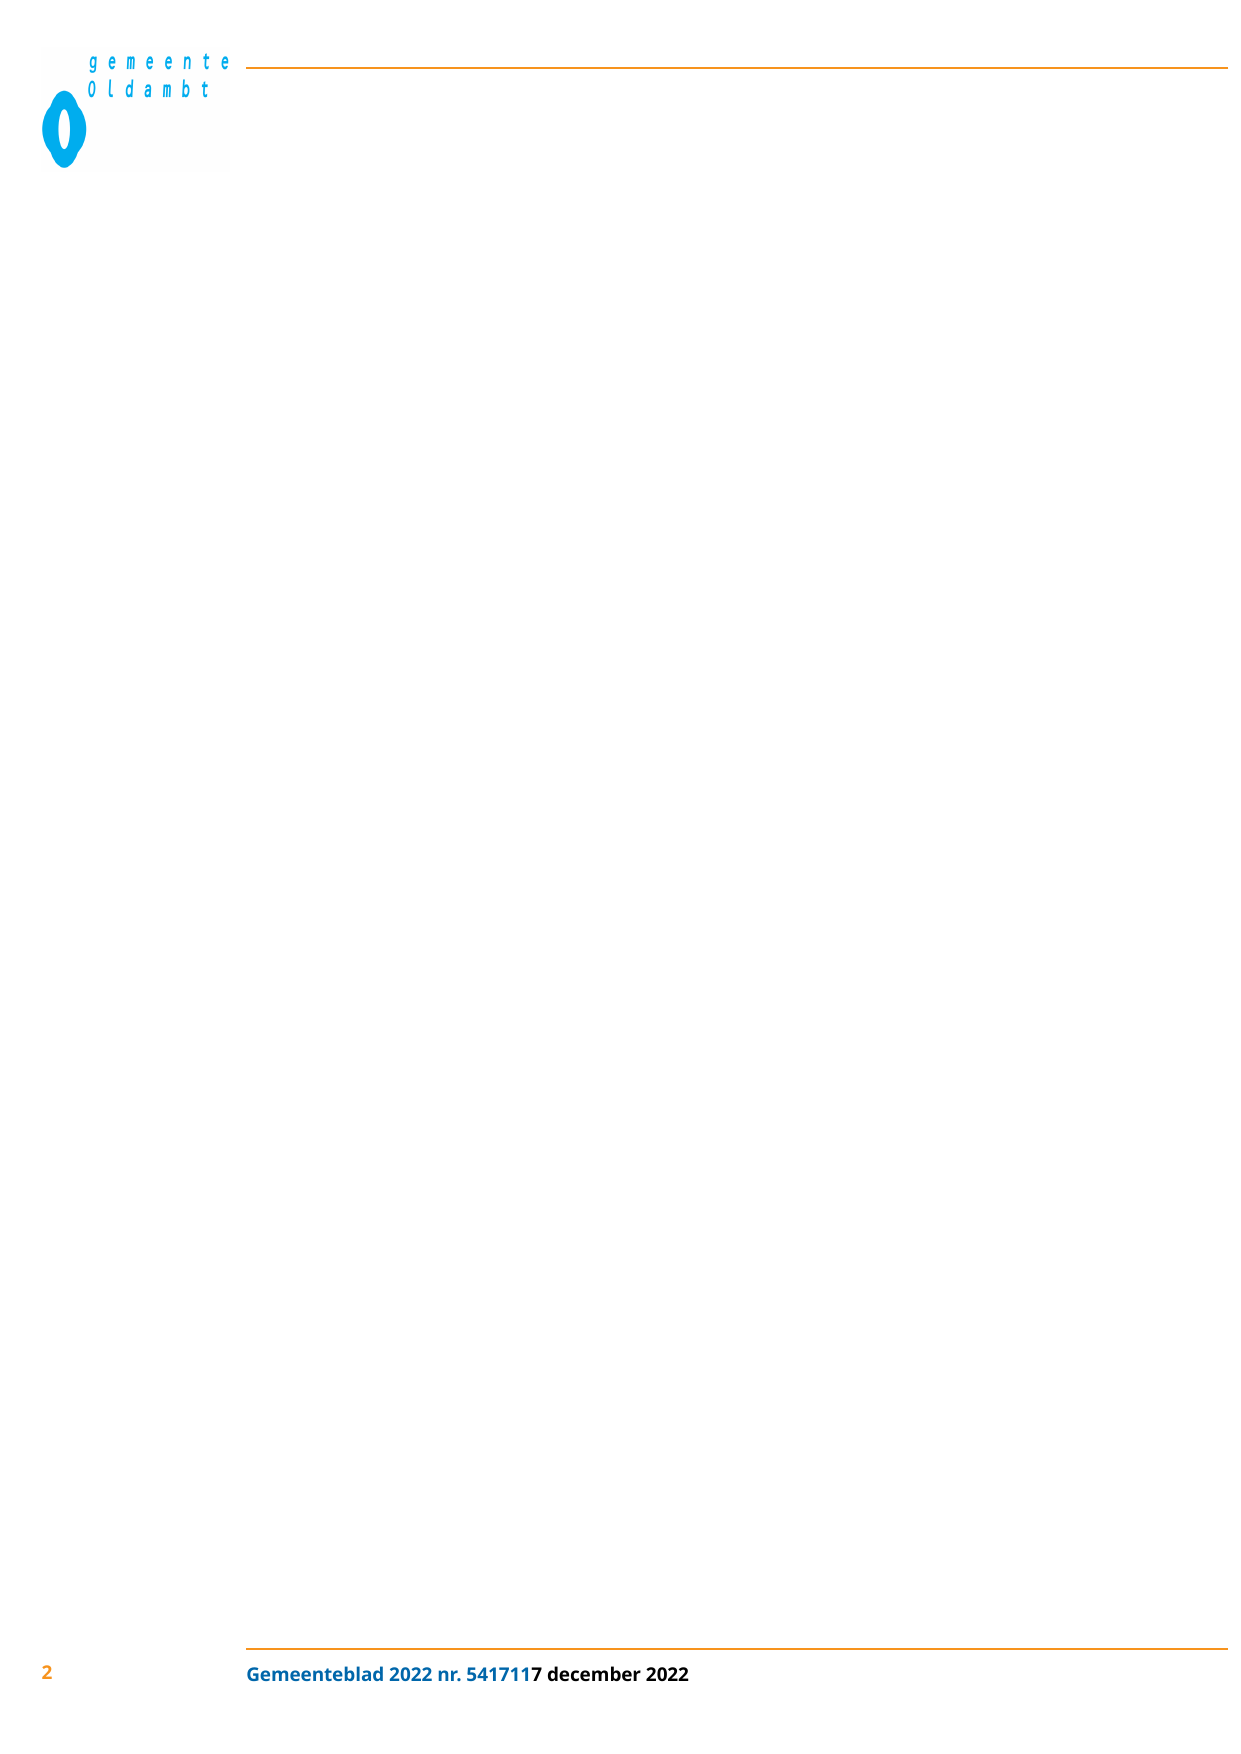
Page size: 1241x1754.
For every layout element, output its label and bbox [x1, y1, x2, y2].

picture [41, 47, 231, 172]
